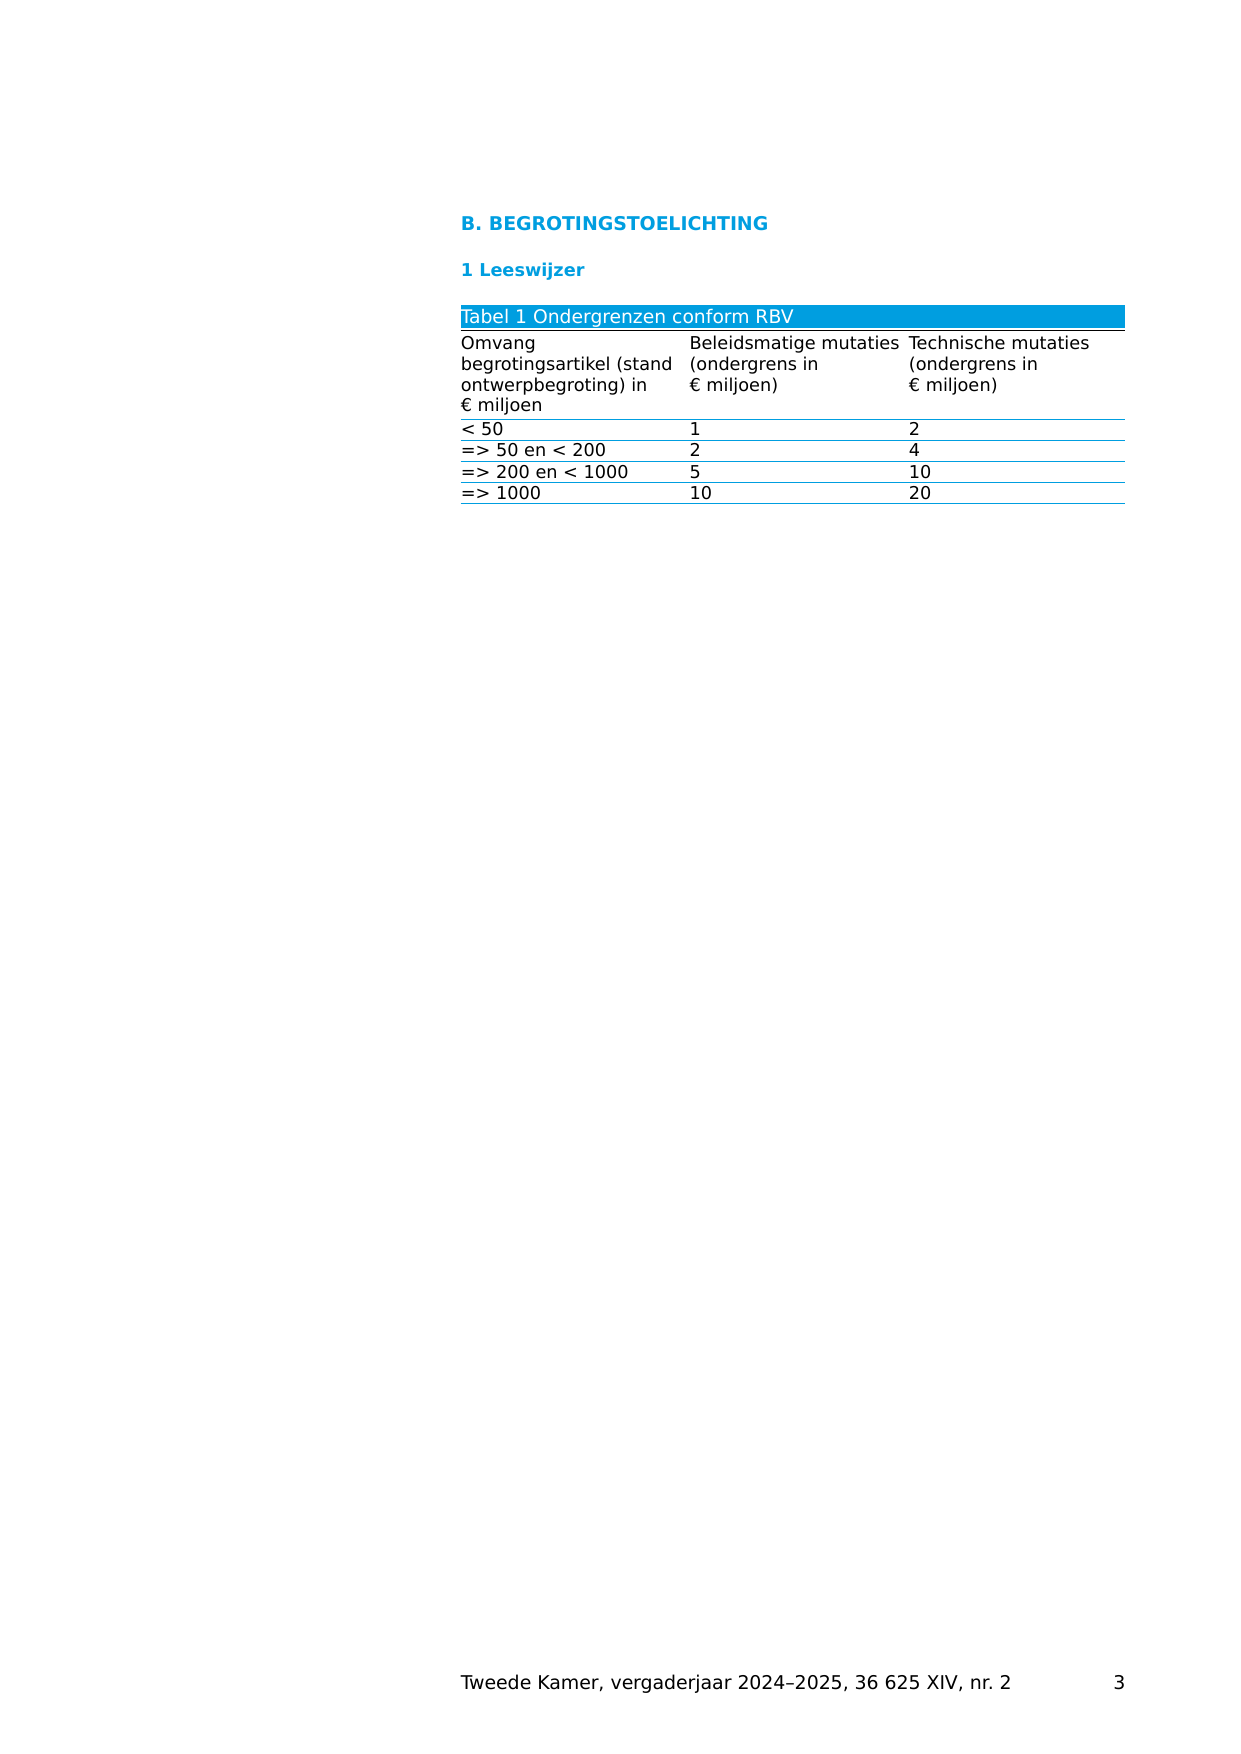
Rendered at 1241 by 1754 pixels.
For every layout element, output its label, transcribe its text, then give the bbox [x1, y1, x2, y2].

table_cell 10 [686, 483, 906, 503]
table_cell => 200 en < 1000 [461, 462, 686, 482]
table_cell => 50 en < 200 [461, 441, 686, 461]
table_cell Beleidsmatige mutaties (ondergrens in € miljoen) [686, 331, 906, 419]
table_cell < 50 [461, 420, 686, 440]
table_cell 1 [686, 420, 906, 440]
title 1 Leeswijzer [461, 258, 1125, 281]
table_cell 20 [906, 483, 1125, 503]
table_cell Technische mutaties (ondergrens in € miljoen) [906, 331, 1125, 419]
table_cell Omvang begrotingsartikel (stand ontwerpbegroting) in € miljoen [461, 331, 686, 419]
table_cell 2 [686, 441, 906, 461]
table_cell 10 [906, 462, 1125, 482]
table_cell => 1000 [461, 483, 686, 503]
table_cell 5 [686, 462, 906, 482]
table_cell 4 [906, 441, 1125, 461]
table_cell 2 [906, 420, 1125, 440]
title B. BEGROTINGSTOELICHTING [461, 213, 1125, 235]
